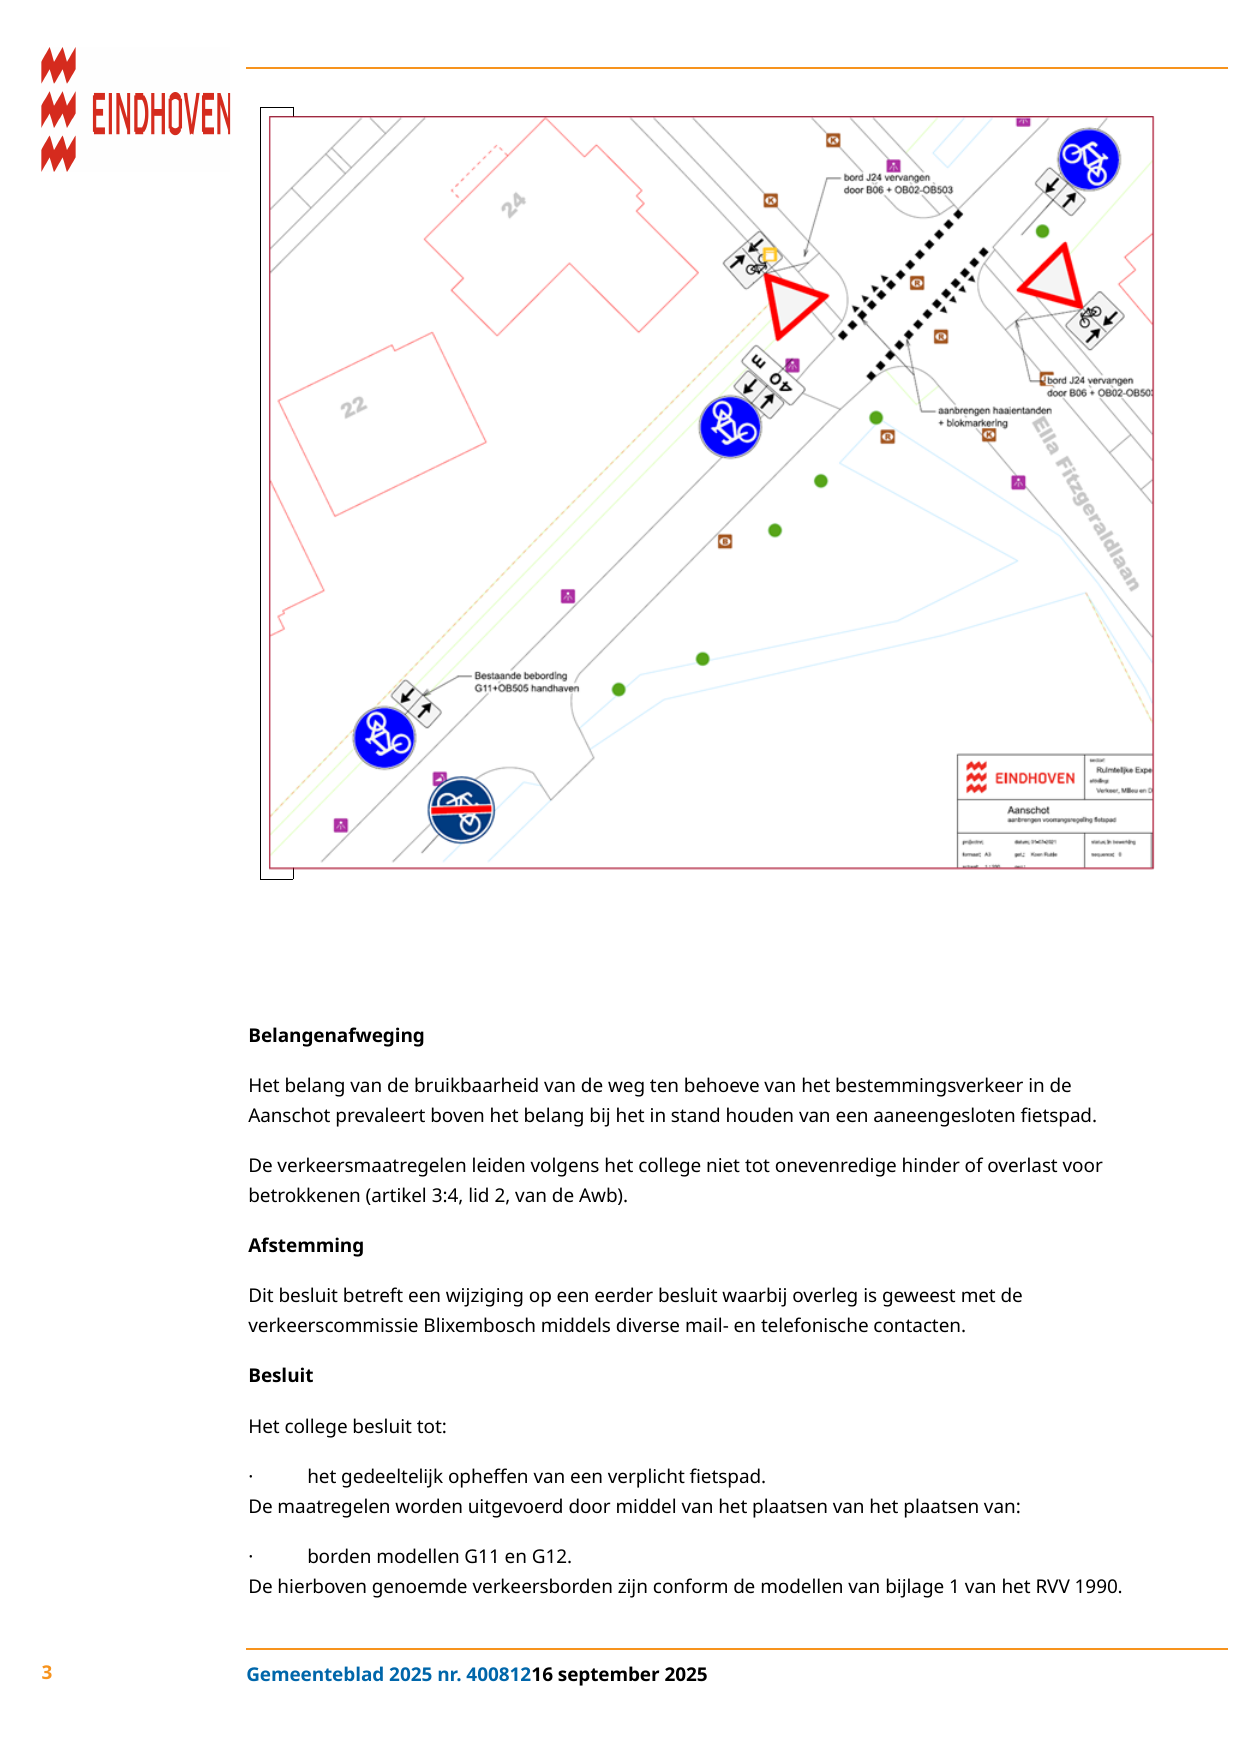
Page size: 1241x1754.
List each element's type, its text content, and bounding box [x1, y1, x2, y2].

text De hierboven genoemde verkeersborden zijn conform de modellen van bijlage 1 van het RVV 1990. [248, 1573, 1152, 1599]
picture [41, 47, 231, 172]
text Belangenafweging [248, 1022, 1152, 1047]
text Het college besluit tot: [248, 1413, 1152, 1439]
list borden modellen G11 en G12. [248, 1543, 1152, 1569]
text Dit besluit betreft een wijziging op een eerder besluit waarbij overleg is geweest met de verkeerscommissie Blixembosch middels diverse mail- en telefonische contacten. [248, 1283, 1152, 1338]
text Afstemming [248, 1232, 1152, 1258]
text Het belang van de bruikbaarheid van de weg ten behoeve van het bestemmingsverkeer in de Aanschot prevaleert boven het belang bij het in stand houden van een aaneengesloten fietspad. [248, 1072, 1152, 1127]
list het gedeeltelijk opheffen van een verplicht fietspad. [248, 1463, 1152, 1489]
text De maatregelen worden uitgevoerd door middel van het plaatsen van het plaatsen van: [248, 1493, 1152, 1519]
text De verkeersmaatregelen leiden volgens het college niet tot onevenredige hinder of overlast voor betrokkenen (artikel 3:4, lid 2, van de Awb). [248, 1152, 1152, 1207]
picture [268, 115, 1155, 870]
text Besluit [248, 1363, 1152, 1388]
